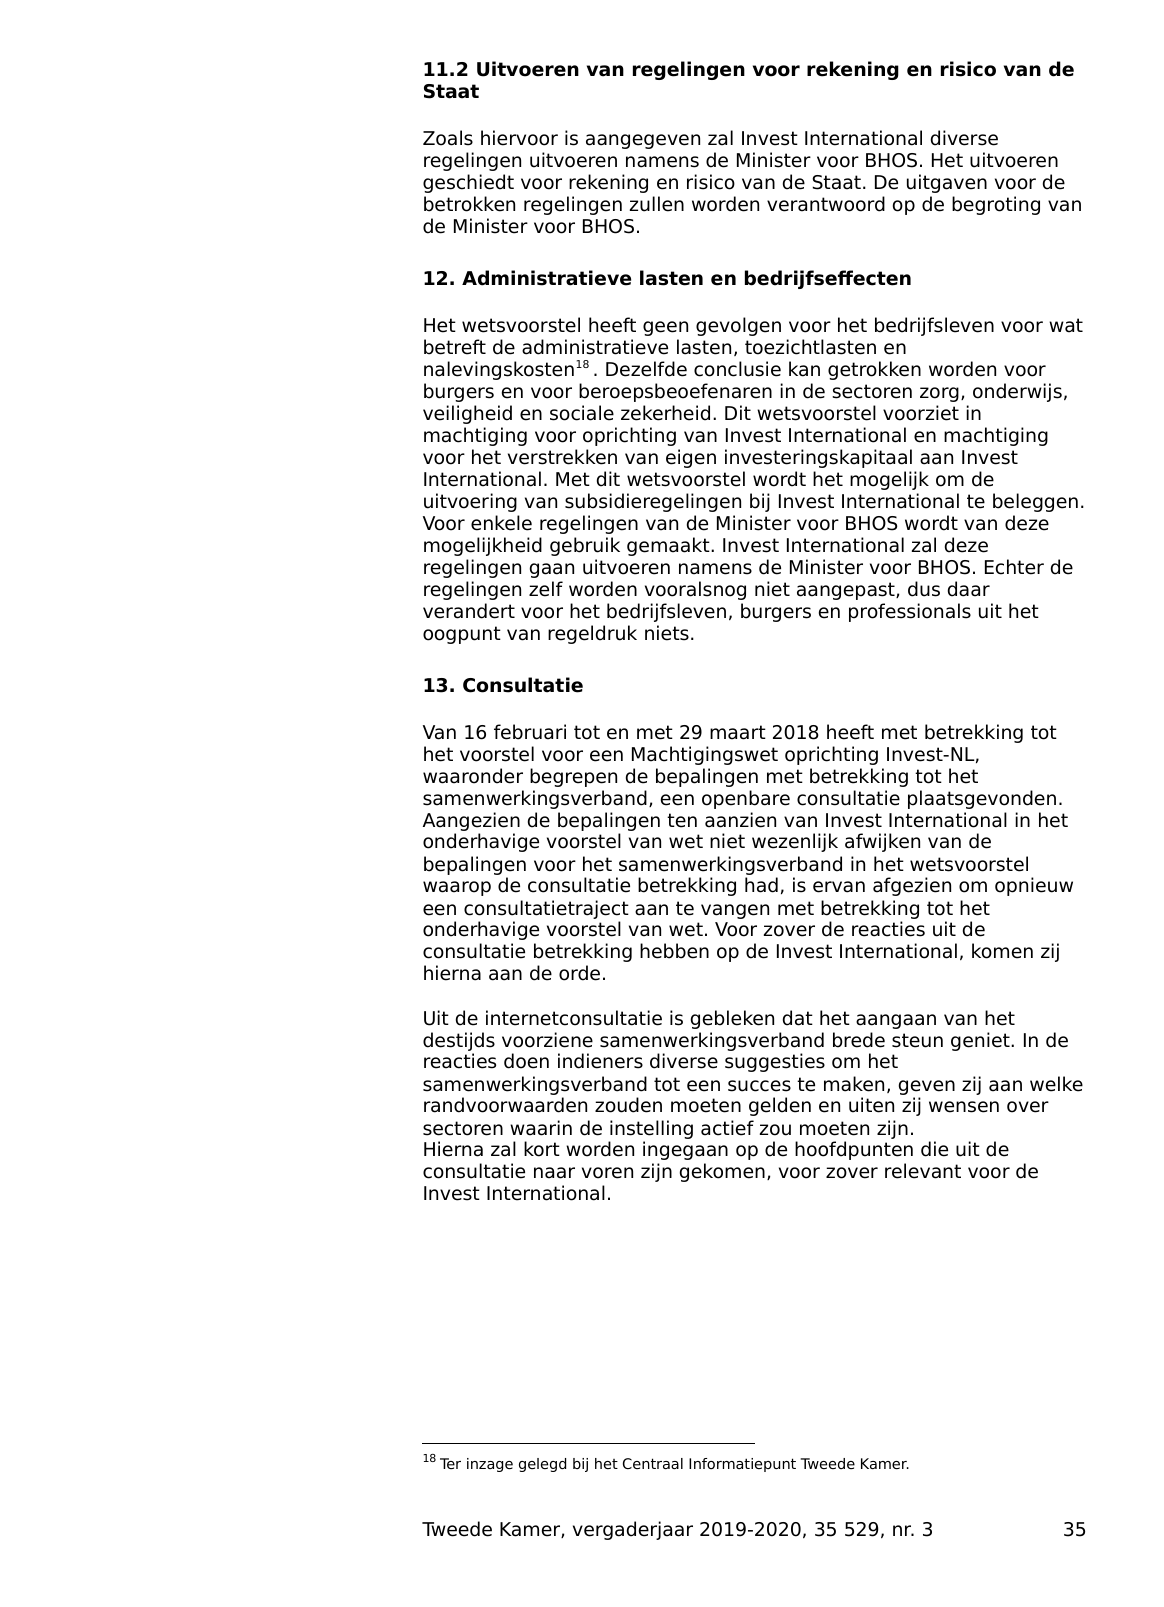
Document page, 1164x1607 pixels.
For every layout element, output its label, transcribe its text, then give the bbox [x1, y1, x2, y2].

text Zoals hiervoor is aangegeven zal Invest International diverse regelingen uitvoeren namens de Minister voor BHOS. Het uitvoeren geschiedt voor rekening en risico van de Staat. De uitgaven voor de betrokken regelingen zullen worden verantwoord op de begroting van de Minister voor BHOS. [422, 128, 1087, 238]
text Het wetsvoorstel heeft geen gevolgen voor het bedrijfsleven voor wat betreft de administratieve lasten, toezichtlasten en nalevingskosten. Dezelfde conclusie kan getrokken worden voor burgers en voor beroepsbeoefenaren in de sectoren zorg, onderwijs, veiligheid en sociale zekerheid. Dit wetsvoorstel voorziet in machtiging voor oprichting van Invest International en machtiging voor het verstrekken van eigen investeringskapitaal aan Invest International. Met dit wetsvoorstel wordt het mogelijk om de uitvoering van subsidieregelingen bij Invest International te beleggen. Voor enkele regelingen van de Minister voor BHOS wordt van deze mogelijkheid gebruik gemaakt. Invest International zal deze regelingen gaan uitvoeren namens de Minister voor BHOS. Echter de regelingen zelf worden vooralsnog niet aangepast, dus daar verandert voor het bedrijfsleven, burgers en professionals uit het oogpunt van regeldruk niets. [422, 315, 1087, 644]
text Uit de internetconsultatie is gebleken dat het aangaan van het destijds voorziene samenwerkingsverband brede steun geniet. In de reacties doen indieners diverse suggesties om het samenwerkingsverband tot een succes te maken, geven zij aan welke randvoorwaarden zouden moeten gelden en uiten zij wensen over sectoren waarin de instelling actief zou moeten zijn. [422, 1007, 1087, 1139]
subtitle 12. Administratieve lasten en bedrijfseffecten [422, 268, 1087, 290]
subtitle 13. Consultatie [422, 674, 1087, 697]
text Ter inzage gelegd bij het Centraal Informatiepunt Tweede Kamer. [422, 1452, 1087, 1474]
text Van 16 februari tot en met 29 maart 2018 heeft met betrekking tot het voorstel voor een Machtigingswet oprichting Invest-NL, waaronder begrepen de bepalingen met betrekking tot het samenwerkingsverband, een openbare consultatie plaatsgevonden. Aangezien de bepalingen ten aanzien van Invest International in het onderhavige voorstel van wet niet wezenlijk afwijken van de bepalingen voor het samenwerkingsverband in het wetsvoorstel waarop de consultatie betrekking had, is ervan afgezien om opnieuw een consultatietraject aan te vangen met betrekking tot het onderhavige voorstel van wet. Voor zover de reacties uit de consultatie betrekking hebben op de Invest International, komen zij hierna aan de orde. [422, 722, 1087, 985]
text Hierna zal kort worden ingegaan op de hoofdpunten die uit de consultatie naar voren zijn gekomen, voor zover relevant voor de Invest International. [422, 1139, 1087, 1205]
subtitle 11.2 Uitvoeren van regelingen voor rekening en risico van de Staat [422, 59, 1087, 103]
